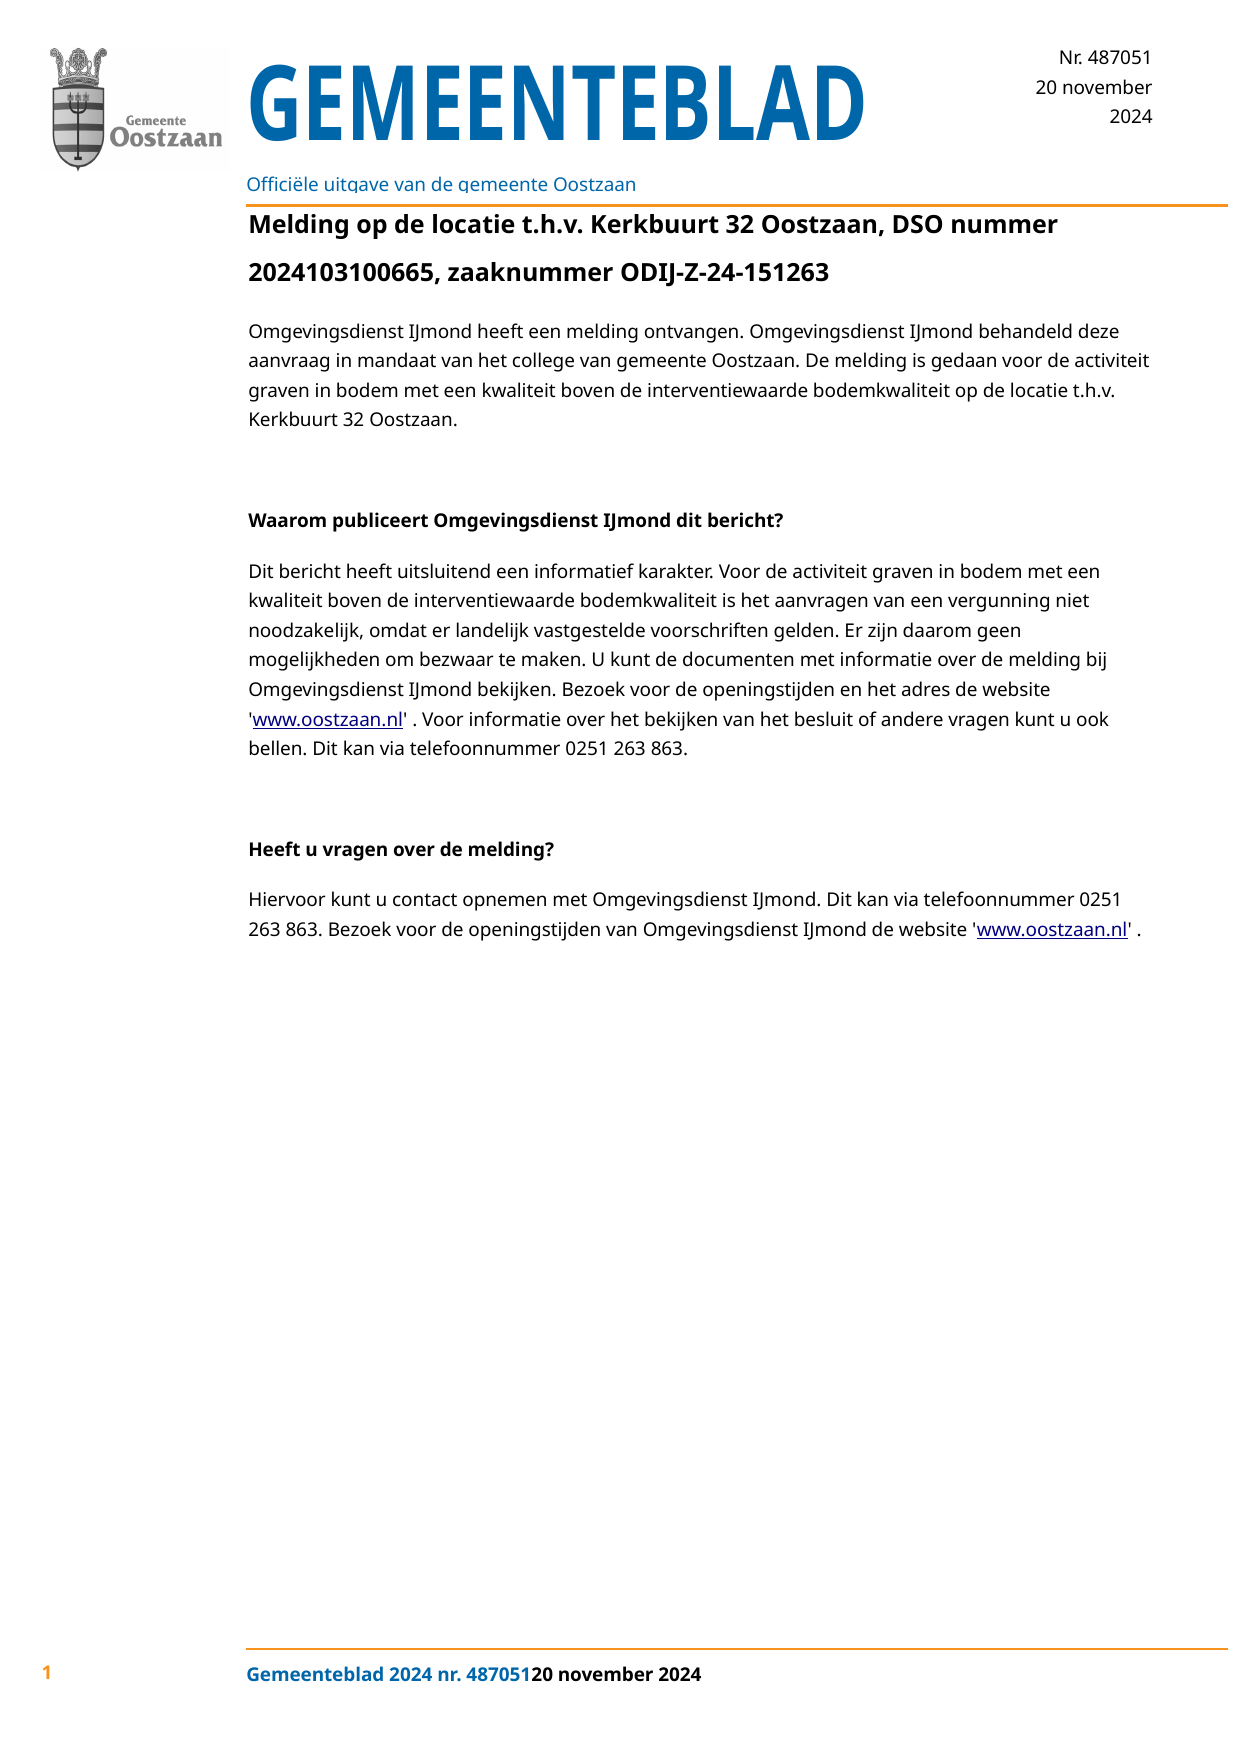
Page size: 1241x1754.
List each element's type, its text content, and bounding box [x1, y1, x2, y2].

text Omgevingsdienst IJmond heeft een melding ontvangen. Omgevingsdienst IJmond behandeld deze aanvraag in mandaat van het college van gemeente Oostzaan. De melding is gedaan voor de activiteit graven in bodem met een kwaliteit boven de interventiewaarde bodemkwaliteit op de locatie t.h.v. Kerkbuurt 32 Oostzaan. [248, 318, 1152, 432]
text Melding op de locatie t.h.v. Kerkbuurt 32 Oostzaan, DSO nummer 2024103100665, zaaknummer ODIJ-Z-24-151263 [248, 207, 1152, 288]
text Heeft u vragen over de melding? [248, 836, 1152, 862]
text Dit bericht heeft uitsluitend een informatief karakter. Voor de activiteit graven in bodem met een kwaliteit boven de interventiewaarde bodemkwaliteit is het aanvragen van een vergunning niet noodzakelijk, omdat er landelijk vastgestelde voorschriften gelden. Er zijn daarom geen mogelijkheden om bezwaar te maken. U kunt de documenten met informatie over de melding bij Omgevingsdienst IJmond bekijken. Bezoek voor de openingstijden en het adres de website 'www.oostzaan.nl' . Voor informatie over het bekijken van het besluit of andere vragen kunt u ook bellen. Dit kan via telefoonnummer 0251 263 863. [248, 558, 1152, 761]
picture [41, 47, 231, 172]
text Hiervoor kunt u contact opnemen met Omgevingsdienst IJmond. Dit kan via telefoonnummer 0251 263 863. Bezoek voor de openingstijden van Omgevingsdienst IJmond de website 'www.oostzaan.nl' . [248, 887, 1152, 942]
text Waarom publiceert Omgevingsdienst IJmond dit bericht? [248, 507, 1152, 533]
